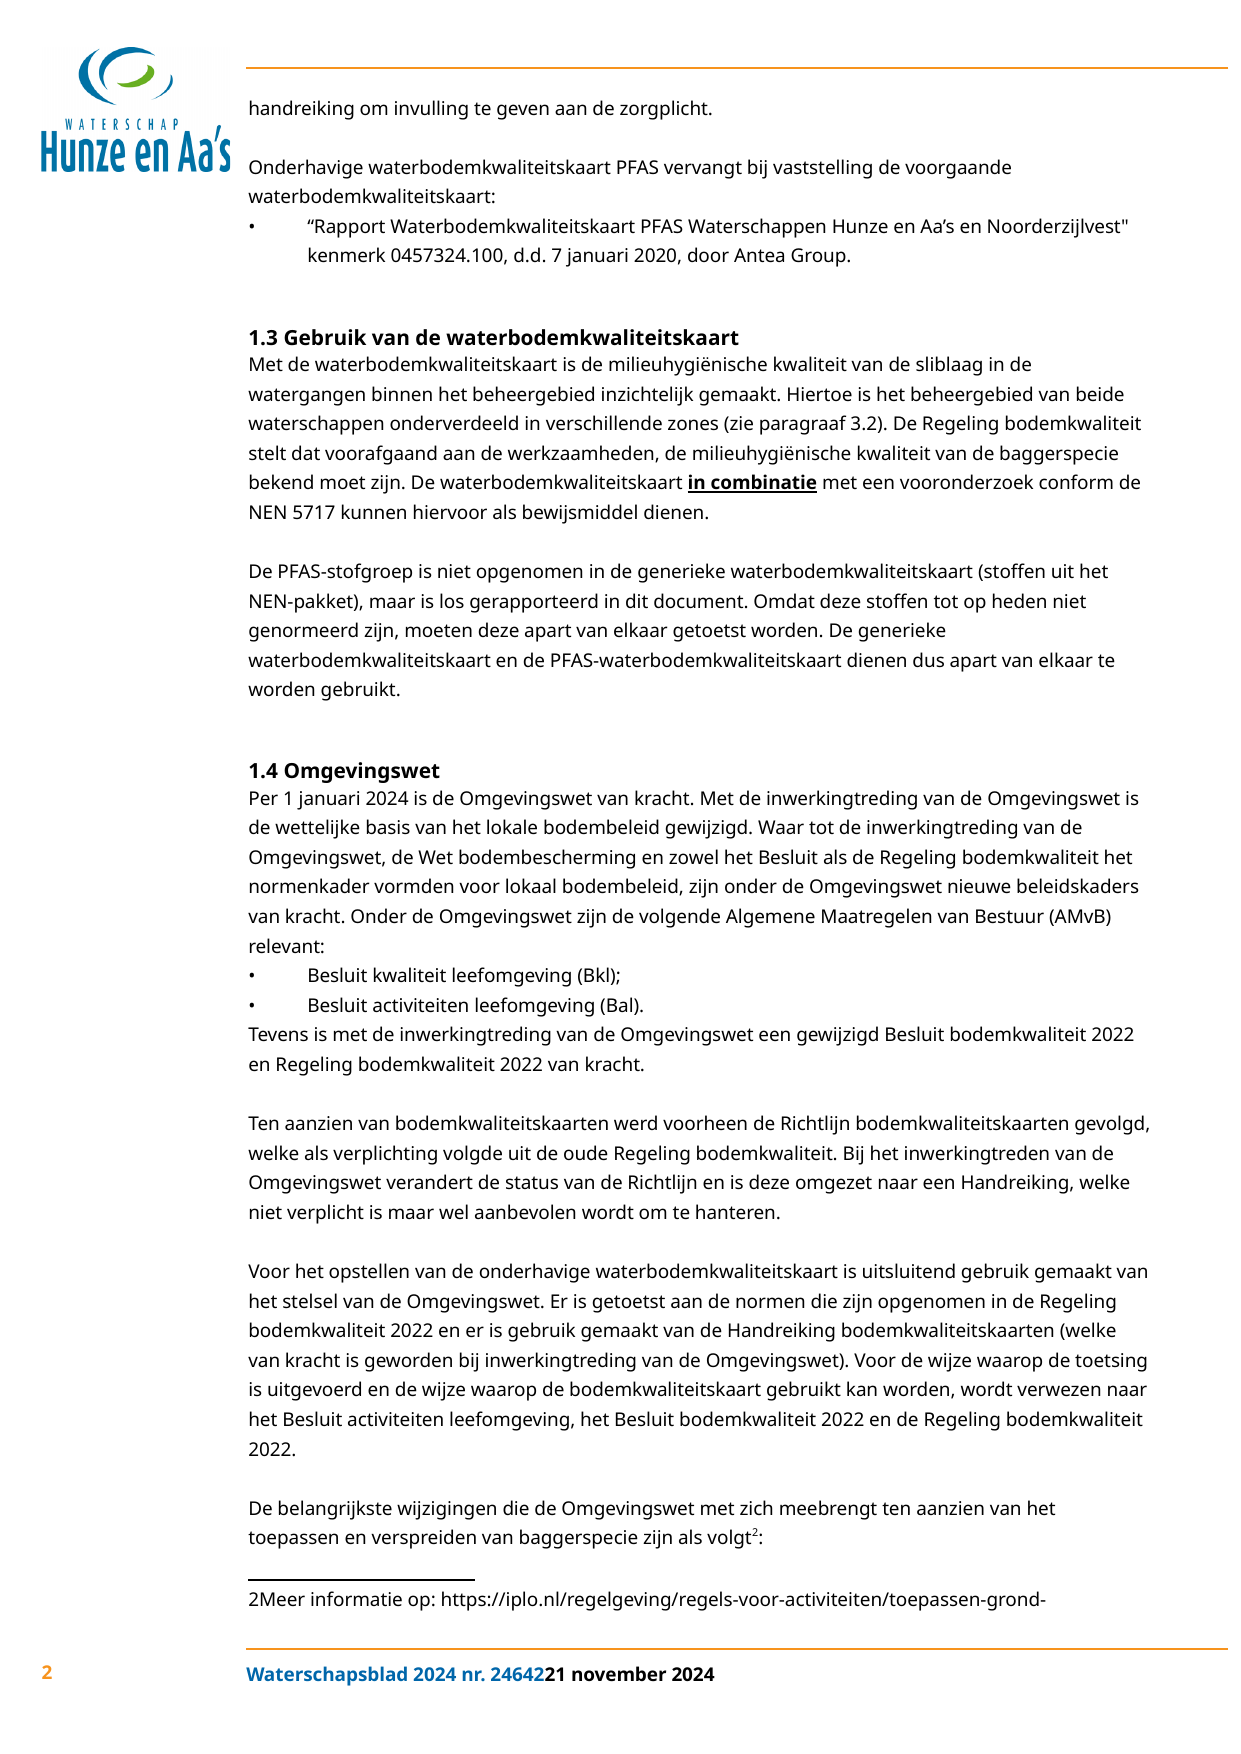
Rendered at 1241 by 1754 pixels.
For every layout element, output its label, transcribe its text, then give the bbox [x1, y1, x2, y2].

text 1.3 Gebruik van de waterbodemkwaliteitskaart [248, 323, 1152, 351]
picture [41, 47, 231, 172]
picture [183, 163, 191, 172]
text Per 1 januari 2024 is de Omgevingswet van kracht. Met de inwerkingtreding van de Omgevingswet is de wettelijke basis van het lokale bodembeleid gewijzigd. Waar tot de inwerkingtreding van de Omgevingswet, de Wet bodembescherming en zowel het Besluit als de Regeling bodemkwaliteit het normenkader vormden voor lokaal bodembeleid, zijn onder de Omgevingswet nieuwe beleidskaders van kracht. Onder de Omgevingswet zijn de volgende Algemene Maatregelen van Bestuur (AMvB) relevant: [248, 785, 1152, 959]
text De belangrijkste wijzigingen die de Omgevingswet met zich meebrengt ten aanzien van het toepassen en verspreiden van baggerspecie zijn als volgt: [248, 1495, 1152, 1550]
text Met de waterbodemkwaliteitskaart is de milieuhygiënische kwaliteit van de sliblaag in de watergangen binnen het beheergebied inzichtelijk gemaakt. Hiertoe is het beheergebied van beide waterschappen onderverdeeld in verschillende zones (zie paragraaf 3.2). De Regeling bodemkwaliteit stelt dat voorafgaand aan de werkzaamheden, de milieuhygiënische kwaliteit van de baggerspecie bekend moet zijn. De waterbodemkwaliteitskaart in combinatie met een vooronderzoek conform de NEN 5717 kunnen hiervoor als bewijsmiddel dienen. [248, 351, 1152, 525]
list Besluit activiteiten leefomgeving (Bal). [248, 992, 1152, 1018]
list Besluit kwaliteit leefomgeving (Bkl); [248, 962, 1152, 988]
text 1.4 Omgevingswet [248, 757, 1152, 785]
text Tevens is met de inwerkingtreding van de Omgevingswet een gewijzigd Besluit bodemkwaliteit 2022 en Regeling bodemkwaliteit 2022 van kracht. [248, 1022, 1152, 1077]
picture [226, 145, 231, 156]
text Ten aanzien van bodemkwaliteitskaarten werd voorheen de Richtlijn bodemkwaliteitskaarten gevolgd, welke als verplichting volgde uit de oude Regeling bodemkwaliteit. Bij het inwerkingtreden van de Omgevingswet verandert de status van de Richtlijn en is deze omgezet naar een Handreiking, welke niet verplicht is maar wel aanbevolen wordt om te hanteren. [248, 1110, 1152, 1225]
picture [47, 154, 51, 172]
text Voor het opstellen van de onderhavige waterbodemkwaliteitskaart is uitsluitend gebruik gemaakt van het stelsel van de Omgevingswet. Er is getoetst aan de normen die zijn opgenomen in de Regeling bodemkwaliteit 2022 en er is gebruik gemaakt van de Handreiking bodemkwaliteitskaarten (welke van kracht is geworden bij inwerkingtreding van de Omgevingswet). Voor de wijze waarop de toetsing is uitgevoerd en de wijze waarop de bodemkwaliteitskaart gebruikt kan worden, wordt verwezen naar het Besluit activiteiten leefomgeving, het Besluit bodemkwaliteit 2022 en de Regeling bodemkwaliteit 2022. [248, 1258, 1152, 1462]
list “Rapport Waterbodemkwaliteitskaart PFAS Waterschappen Hunze en Aa’s en Noorderzijlvest" kenmerk 0457324.100, d.d. 7 januari 2020, door Antea Group. [248, 213, 1152, 268]
text De PFAS-stofgroep is niet opgenomen in de generieke waterbodemkwaliteitskaart (stoffen uit het NEN-pakket), maar is los gerapporteerd in dit document. Omdat deze stoffen tot op heden niet genormeerd zijn, moeten deze apart van elkaar getoetst worden. De generieke waterbodemkwaliteitskaart en de PFAS-waterbodemkwaliteitskaart dienen dus apart van elkaar te worden gebruikt. [248, 558, 1152, 702]
text Meer informatie op: https://iplo.nl/regelgeving/regels-voor-activiteiten/toepassen-grond- [248, 1586, 1152, 1612]
text handreiking om invulling te geven aan de zorgplicht. [248, 95, 1152, 121]
text Onderhavige waterbodemkwaliteitskaart PFAS vervangt bij vaststelling de voorgaande waterbodemkwaliteitskaart: [248, 154, 1152, 209]
